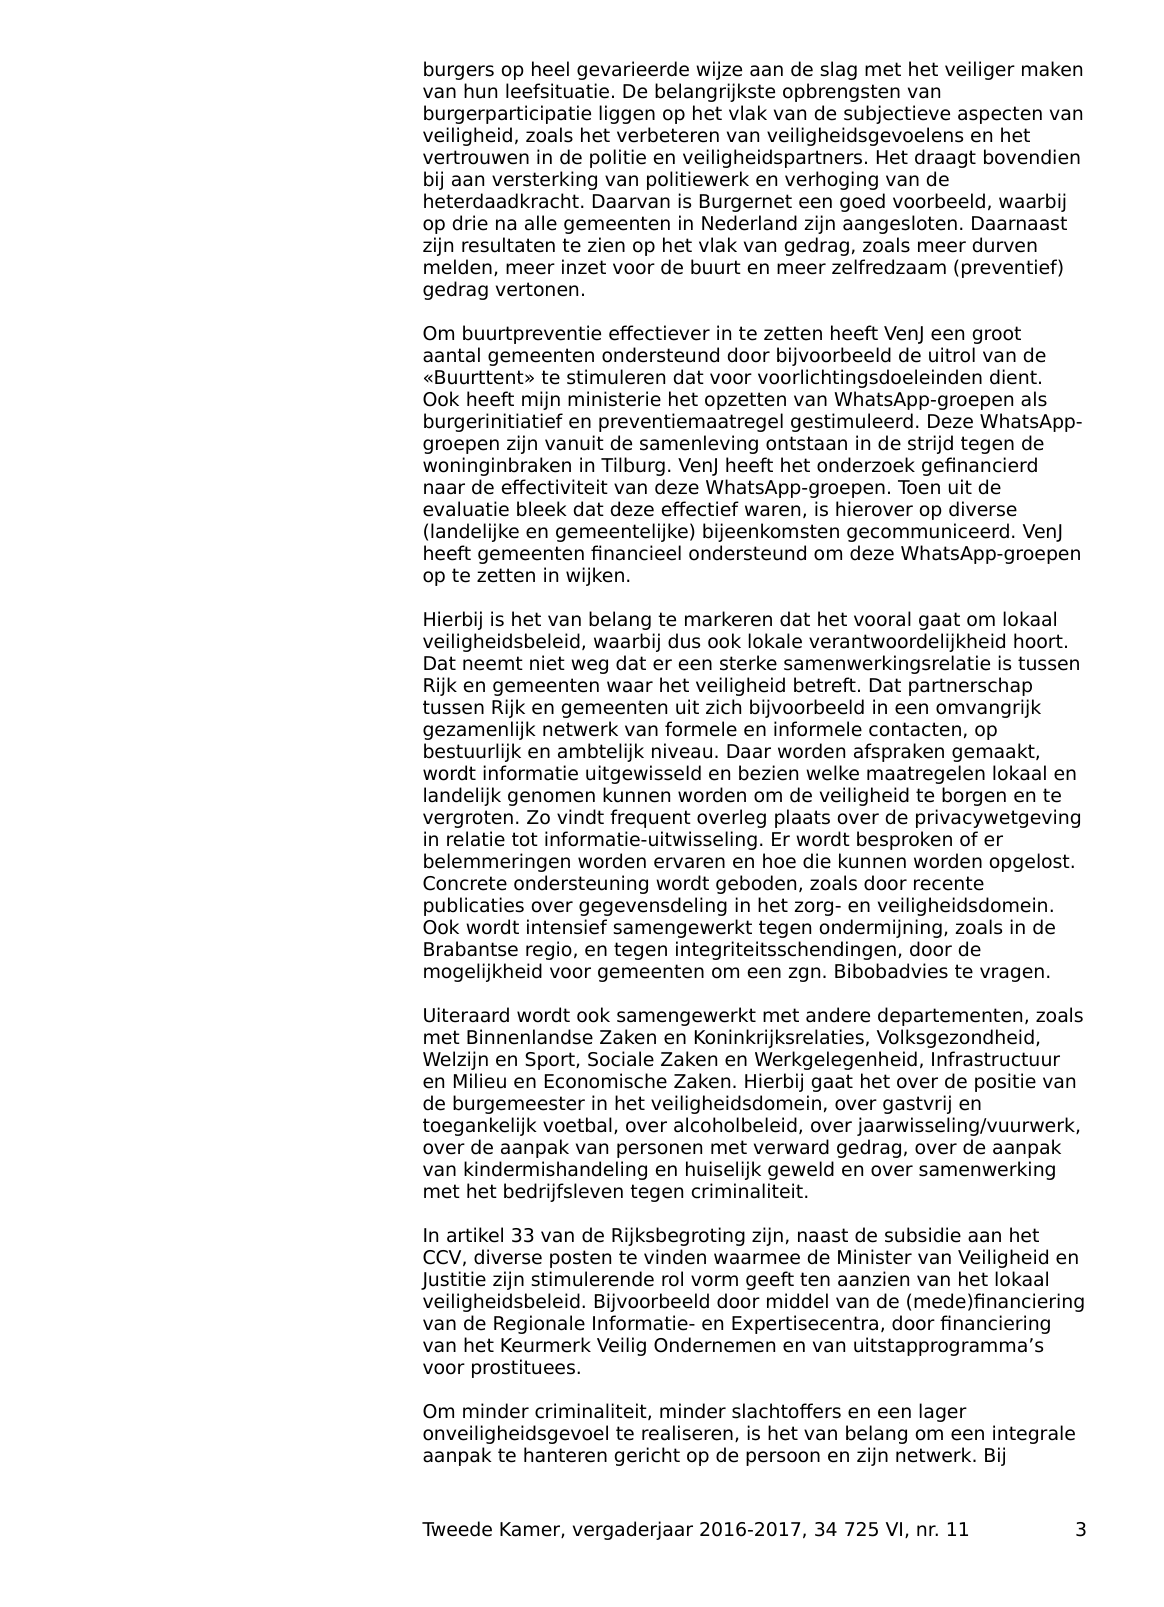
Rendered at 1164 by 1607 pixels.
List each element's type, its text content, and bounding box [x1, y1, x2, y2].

text Hierbij is het van belang te markeren dat het vooral gaat om lokaal veiligheidsbeleid, waarbij dus ook lokale verantwoordelijkheid hoort. Dat neemt niet weg dat er een sterke samenwerkingsrelatie is tussen Rijk en gemeenten waar het veiligheid betreft. Dat partnerschap tussen Rijk en gemeenten uit zich bijvoorbeeld in een omvangrijk gezamenlijk netwerk van formele en informele contacten, op bestuurlijk en ambtelijk niveau. Daar worden afspraken gemaakt, wordt informatie uitgewisseld en bezien welke maatregelen lokaal en landelijk genomen kunnen worden om de veiligheid te borgen en te vergroten. Zo vindt frequent overleg plaats over de privacywetgeving in relatie tot informatie-uitwisseling. Er wordt besproken of er belemmeringen worden ervaren en hoe die kunnen worden opgelost. Concrete ondersteuning wordt geboden, zoals door recente publicaties over gegevensdeling in het zorg- en veiligheidsdomein. Ook wordt intensief samengewerkt tegen ondermijning, zoals in de Brabantse regio, en tegen integriteitsschendingen, door de mogelijkheid voor gemeenten om een zgn. Bibobadvies te vragen. [422, 609, 1087, 983]
text In artikel 33 van de Rijksbegroting zijn, naast de subsidie aan het CCV, diverse posten te vinden waarmee de Minister van Veiligheid en Justitie zijn stimulerende rol vorm geeft ten aanzien van het lokaal veiligheidsbeleid. Bijvoorbeeld door middel van de (mede)financiering van de Regionale Informatie- en Expertisecentra, door financiering van het Keurmerk Veilig Ondernemen en van uitstapprogramma’s voor prostituees. [422, 1225, 1087, 1379]
text Om buurtpreventie effectiever in te zetten heeft VenJ een groot aantal gemeenten ondersteund door bijvoorbeeld de uitrol van de «Buurttent» te stimuleren dat voor voorlichtingsdoeleinden dient. Ook heeft mijn ministerie het opzetten van WhatsApp-groepen als burgerinitiatief en preventiemaatregel gestimuleerd. Deze WhatsApp-groepen zijn vanuit de samenleving ontstaan in de strijd tegen de woninginbraken in Tilburg. VenJ heeft het onderzoek gefinancierd naar de effectiviteit van deze WhatsApp-groepen. Toen uit de evaluatie bleek dat deze effectief waren, is hierover op diverse (landelijke en gemeentelijke) bijeenkomsten gecommuniceerd. VenJ heeft gemeenten financieel ondersteund om deze WhatsApp-groepen op te zetten in wijken. [422, 323, 1087, 587]
text Om minder criminaliteit, minder slachtoffers en een lager onveiligheidsgevoel te realiseren, is het van belang om een integrale aanpak te hanteren gericht op de persoon en zijn netwerk. Bij [422, 1401, 1087, 1467]
text burgers op heel gevarieerde wijze aan de slag met het veiliger maken van hun leefsituatie. De belangrijkste opbrengsten van burgerparticipatie liggen op het vlak van de subjectieve aspecten van veiligheid, zoals het verbeteren van veiligheidsgevoelens en het vertrouwen in de politie en veiligheidspartners. Het draagt bovendien bij aan versterking van politiewerk en verhoging van de heterdaadkracht. Daarvan is Burgernet een goed voorbeeld, waarbij op drie na alle gemeenten in Nederland zijn aangesloten. Daarnaast zijn resultaten te zien op het vlak van gedrag, zoals meer durven melden, meer inzet voor de buurt en meer zelfredzaam (preventief) gedrag vertonen. [422, 59, 1087, 301]
text Uiteraard wordt ook samengewerkt met andere departementen, zoals met Binnenlandse Zaken en Koninkrijksrelaties, Volksgezondheid, Welzijn en Sport, Sociale Zaken en Werkgelegenheid, Infrastructuur en Milieu en Economische Zaken. Hierbij gaat het over de positie van de burgemeester in het veiligheidsdomein, over gastvrij en toegankelijk voetbal, over alcoholbeleid, over jaarwisseling/vuurwerk, over de aanpak van personen met verward gedrag, over de aanpak van kindermishandeling en huiselijk geweld en over samenwerking met het bedrijfsleven tegen criminaliteit. [422, 1005, 1087, 1203]
